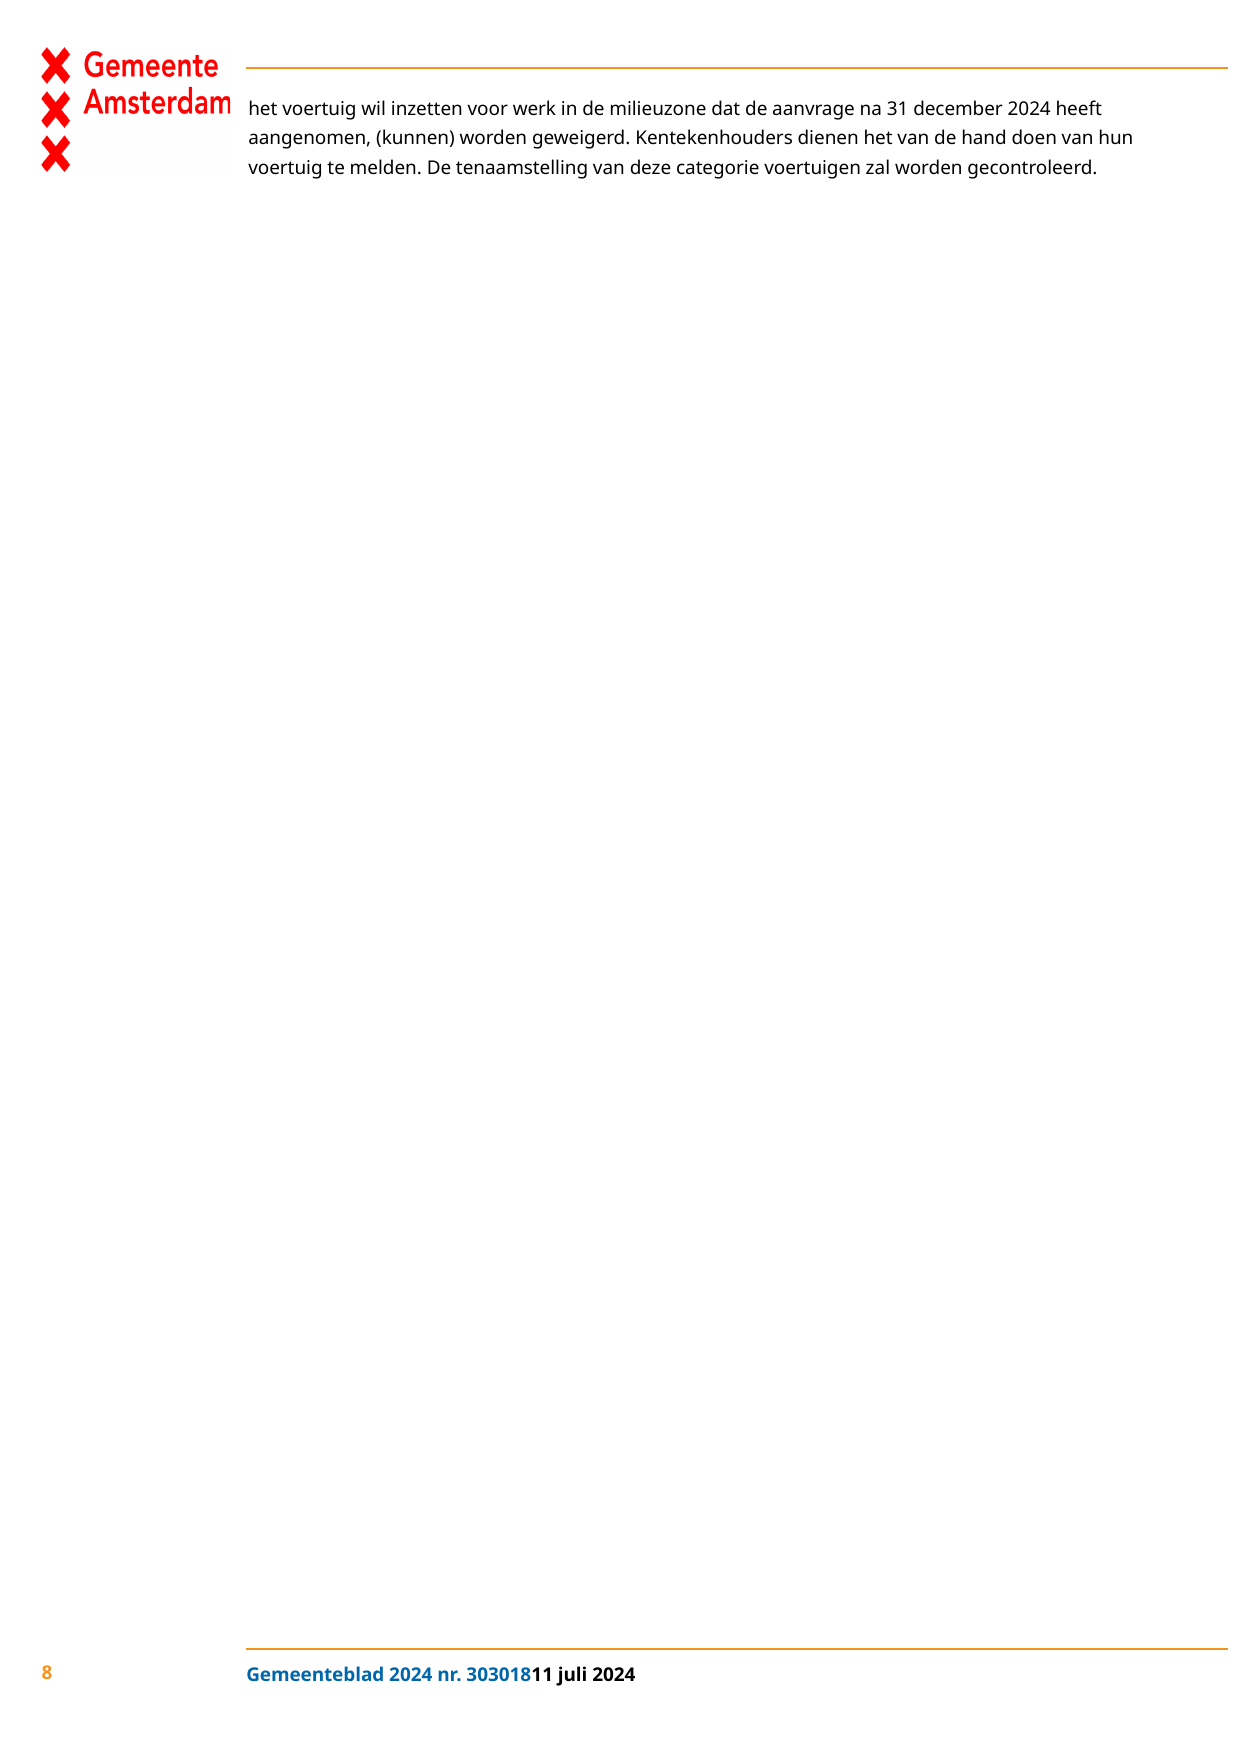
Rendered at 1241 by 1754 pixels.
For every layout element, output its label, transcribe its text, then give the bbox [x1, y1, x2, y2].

picture [41, 47, 231, 172]
text het voertuig wil inzetten voor werk in de milieuzone dat de aanvrage na 31 december 2024 heeft aangenomen, (kunnen) worden geweigerd. Kentekenhouders dienen het van de hand doen van hun voertuig te melden. De tenaamstelling van deze categorie voertuigen zal worden gecontroleerd. [248, 95, 1152, 180]
